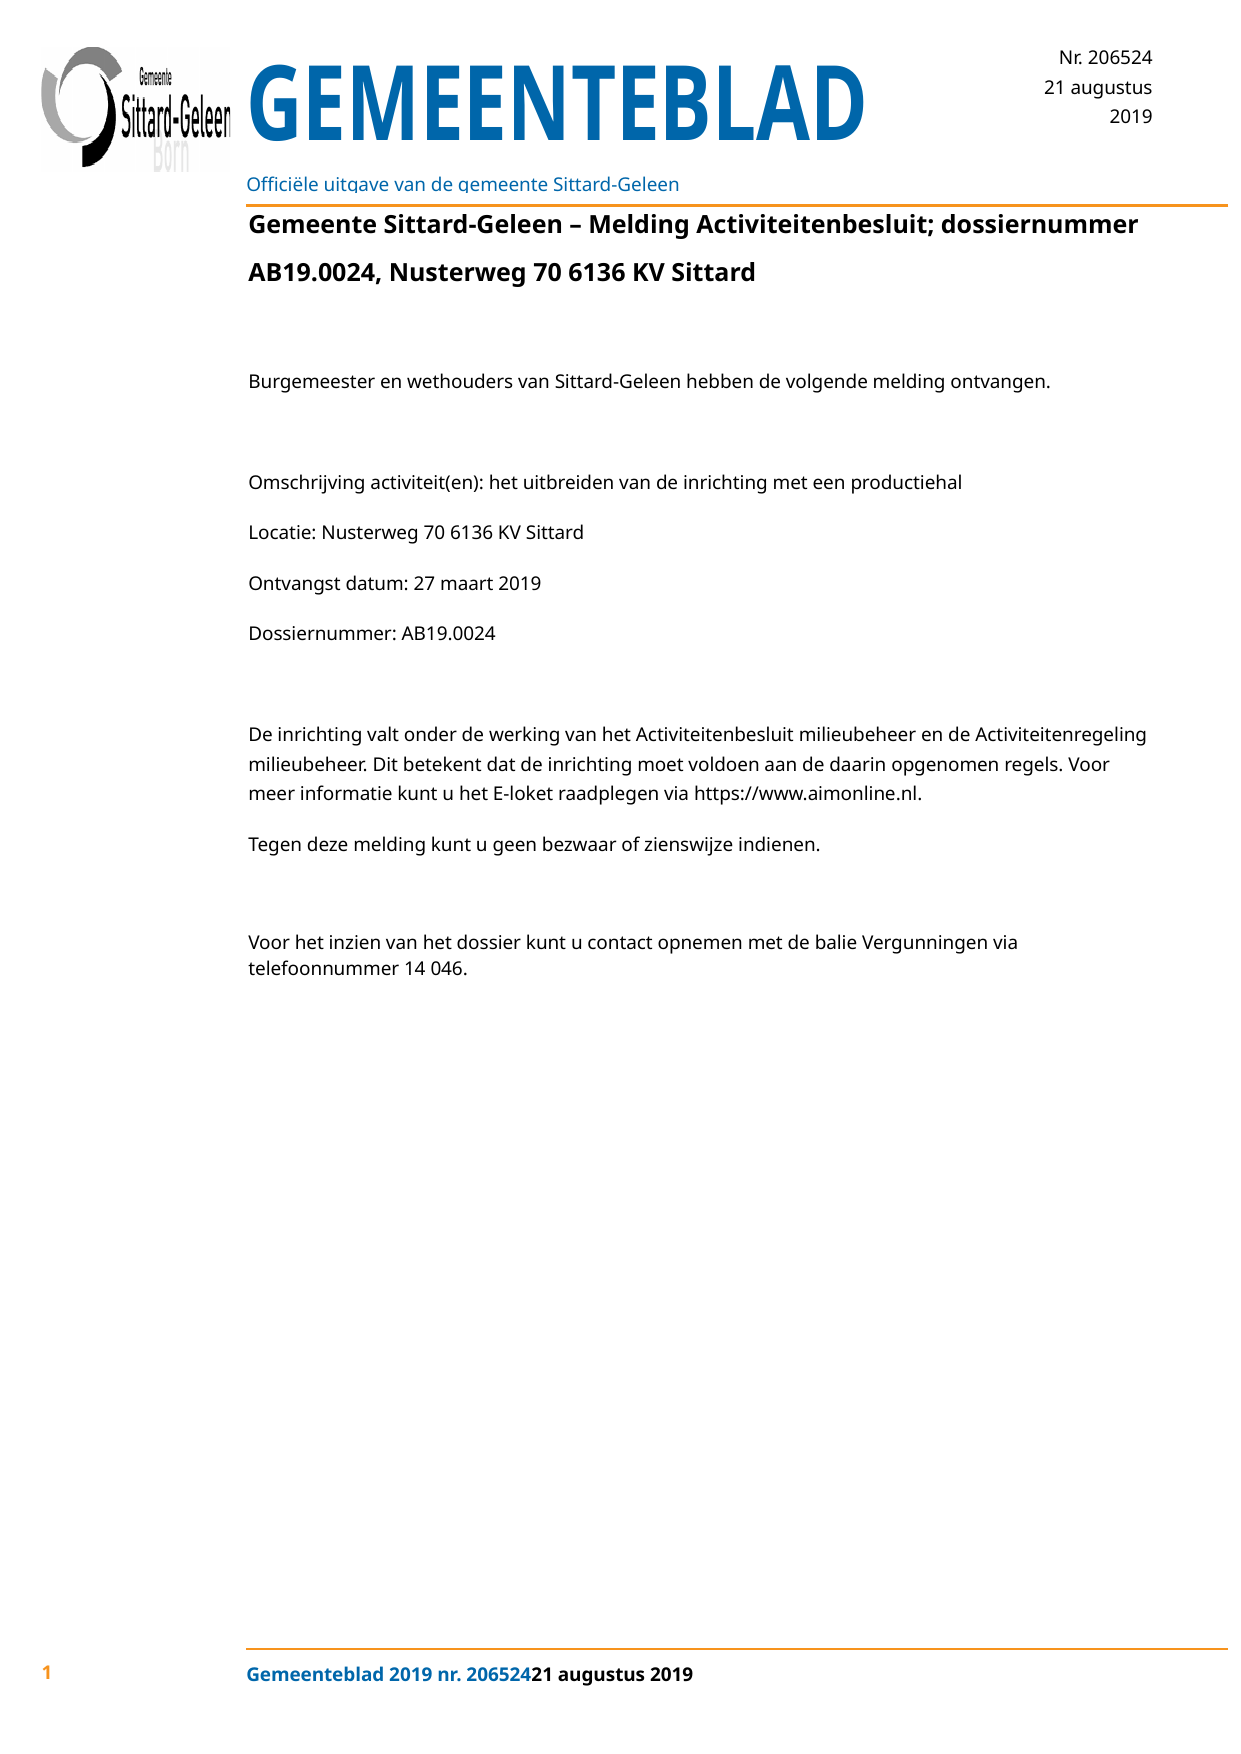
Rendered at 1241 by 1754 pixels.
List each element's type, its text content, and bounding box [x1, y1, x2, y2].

text Ontvangst datum: 27 maart 2019 [248, 570, 1152, 596]
text Burgemeester en wethouders van Sittard-Geleen hebben de volgende melding ontvangen. [248, 368, 1152, 394]
picture [41, 47, 231, 172]
text Dossiernummer: AB19.0024 [248, 620, 1152, 646]
text Gemeente Sittard-Geleen – Melding Activiteitenbesluit; dossiernummer AB19.0024, Nusterweg 70 6136 KV Sittard [248, 207, 1152, 288]
text Tegen deze melding kunt u geen bezwaar of zienswijze indienen. [248, 831, 1152, 857]
text Omschrijving activiteit(en): het uitbreiden van de inrichting met een productiehal [248, 469, 1152, 495]
text Voor het inzien van het dossier kunt u contact opnemen met de balie Vergunningen via telefoonnummer 14 046. [248, 929, 1152, 981]
text Locatie: Nusterweg 70 6136 KV Sittard [248, 519, 1152, 545]
text De inrichting valt onder de werking van het Activiteitenbesluit milieubeheer en de Activiteitenregeling milieubeheer. Dit betekent dat de inrichting moet voldoen aan de daarin opgenomen regels. Voor meer informatie kunt u het E-loket raadplegen via https://www.aimonline.nl. [248, 721, 1152, 806]
